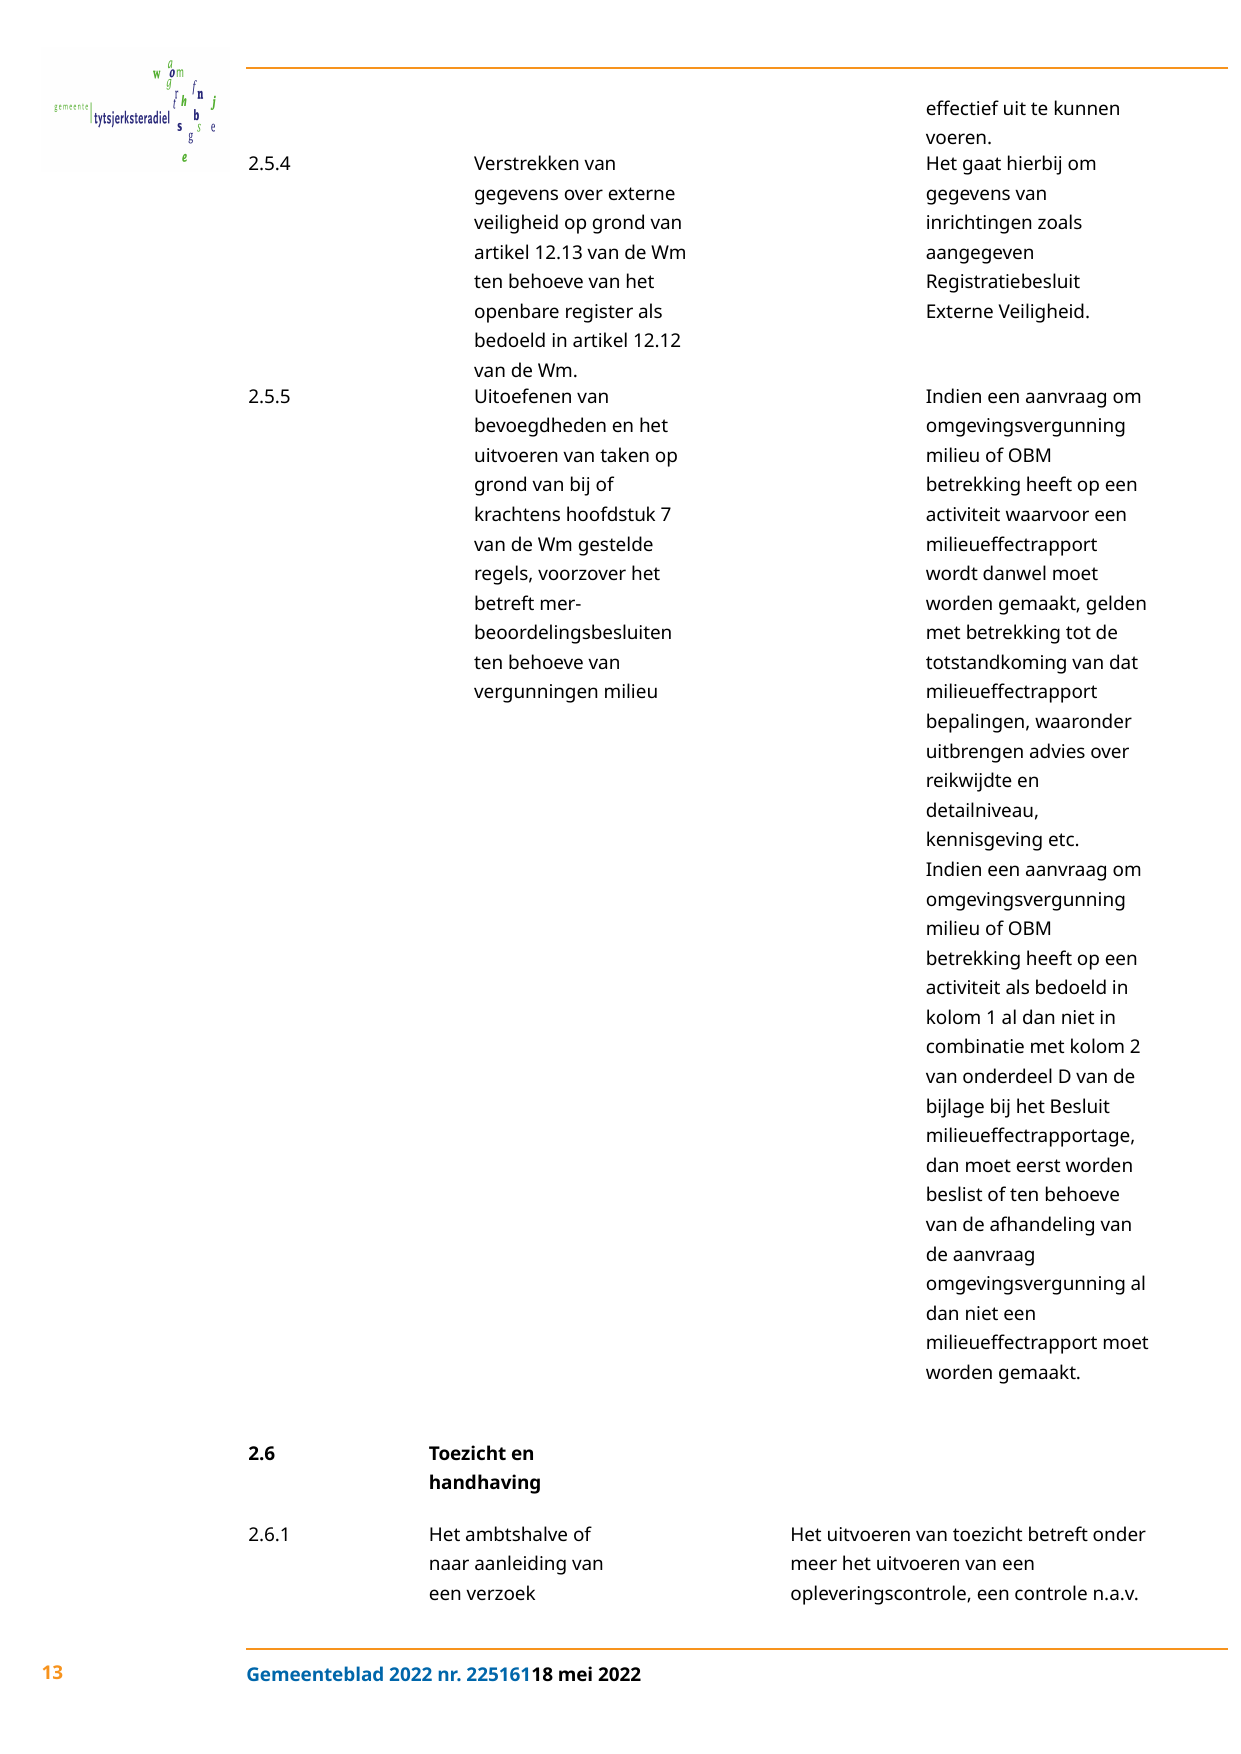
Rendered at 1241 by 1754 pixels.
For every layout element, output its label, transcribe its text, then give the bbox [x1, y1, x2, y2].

table_cell Toezicht en handhaving [429, 1440, 609, 1495]
table_cell [248, 95, 474, 150]
picture [41, 47, 231, 172]
table_cell [248, 1495, 429, 1521]
table_cell [700, 150, 926, 383]
table_cell [248, 1385, 1152, 1411]
table_cell Verstrekken van gegevens over externe veiligheid op grond van artikel 12.13 van de Wm ten behoeve van het openbare register als bedoeld in artikel 12.12 van de Wm. [474, 150, 700, 383]
table_cell 2.5.5 [248, 383, 474, 1385]
table_cell Het uitvoeren van toezicht betreft onder meer het uitvoeren van een opleveringscontrole, een controle n.a.v. [790, 1521, 1152, 1606]
table_cell Uitoefenen van bevoegdheden en het uitvoeren van taken op grond van bij of krachtens hoofdstuk 7 van de Wm gestelde regels, voorzover het betreft mer-beoordelingsbesluiten ten behoeve van vergunningen milieu [474, 383, 700, 1385]
table_cell effectief uit te kunnen voeren. [926, 95, 1152, 150]
table_cell [700, 383, 926, 1385]
table_cell [474, 95, 700, 150]
table_cell [700, 95, 926, 150]
table_cell [609, 1495, 1152, 1521]
table_cell 2.6.1 [248, 1521, 429, 1606]
table_cell [609, 1440, 1152, 1495]
table_cell Het gaat hierbij om gegevens van inrichtingen zoals aangegeven Registratiebesluit Externe Veiligheid. [926, 150, 1152, 383]
table_cell 2.6 [248, 1440, 429, 1495]
table_cell [609, 1521, 790, 1606]
table_header [248, 1414, 1152, 1440]
table_cell Het ambtshalve of naar aanleiding van een verzoek [429, 1521, 609, 1606]
table_cell Indien een aanvraag om omgevingsvergunning milieu of OBM betrekking heeft op een activiteit waarvoor een milieueffectrapport wordt danwel moet worden gemaakt, gelden met betrekking tot de totstandkoming van dat milieueffectrapport bepalingen, waaronder uitbrengen advies over reikwijdte en detailniveau, kennisgeving etc. Indien een aanvraag om omgevingsvergunning milieu of OBM betrekking heeft op een activiteit als bedoeld in kolom 1 al dan niet in combinatie met kolom 2 van onderdeel D van de bijlage bij het Besluit milieueffectrapportage, dan moet eerst worden beslist of ten behoeve van de afhandeling van de aanvraag omgevingsvergunning al dan niet een milieueffectrapport moet worden gemaakt. [926, 383, 1152, 1385]
table_cell 2.5.4 [248, 150, 474, 383]
table_cell [429, 1495, 609, 1521]
